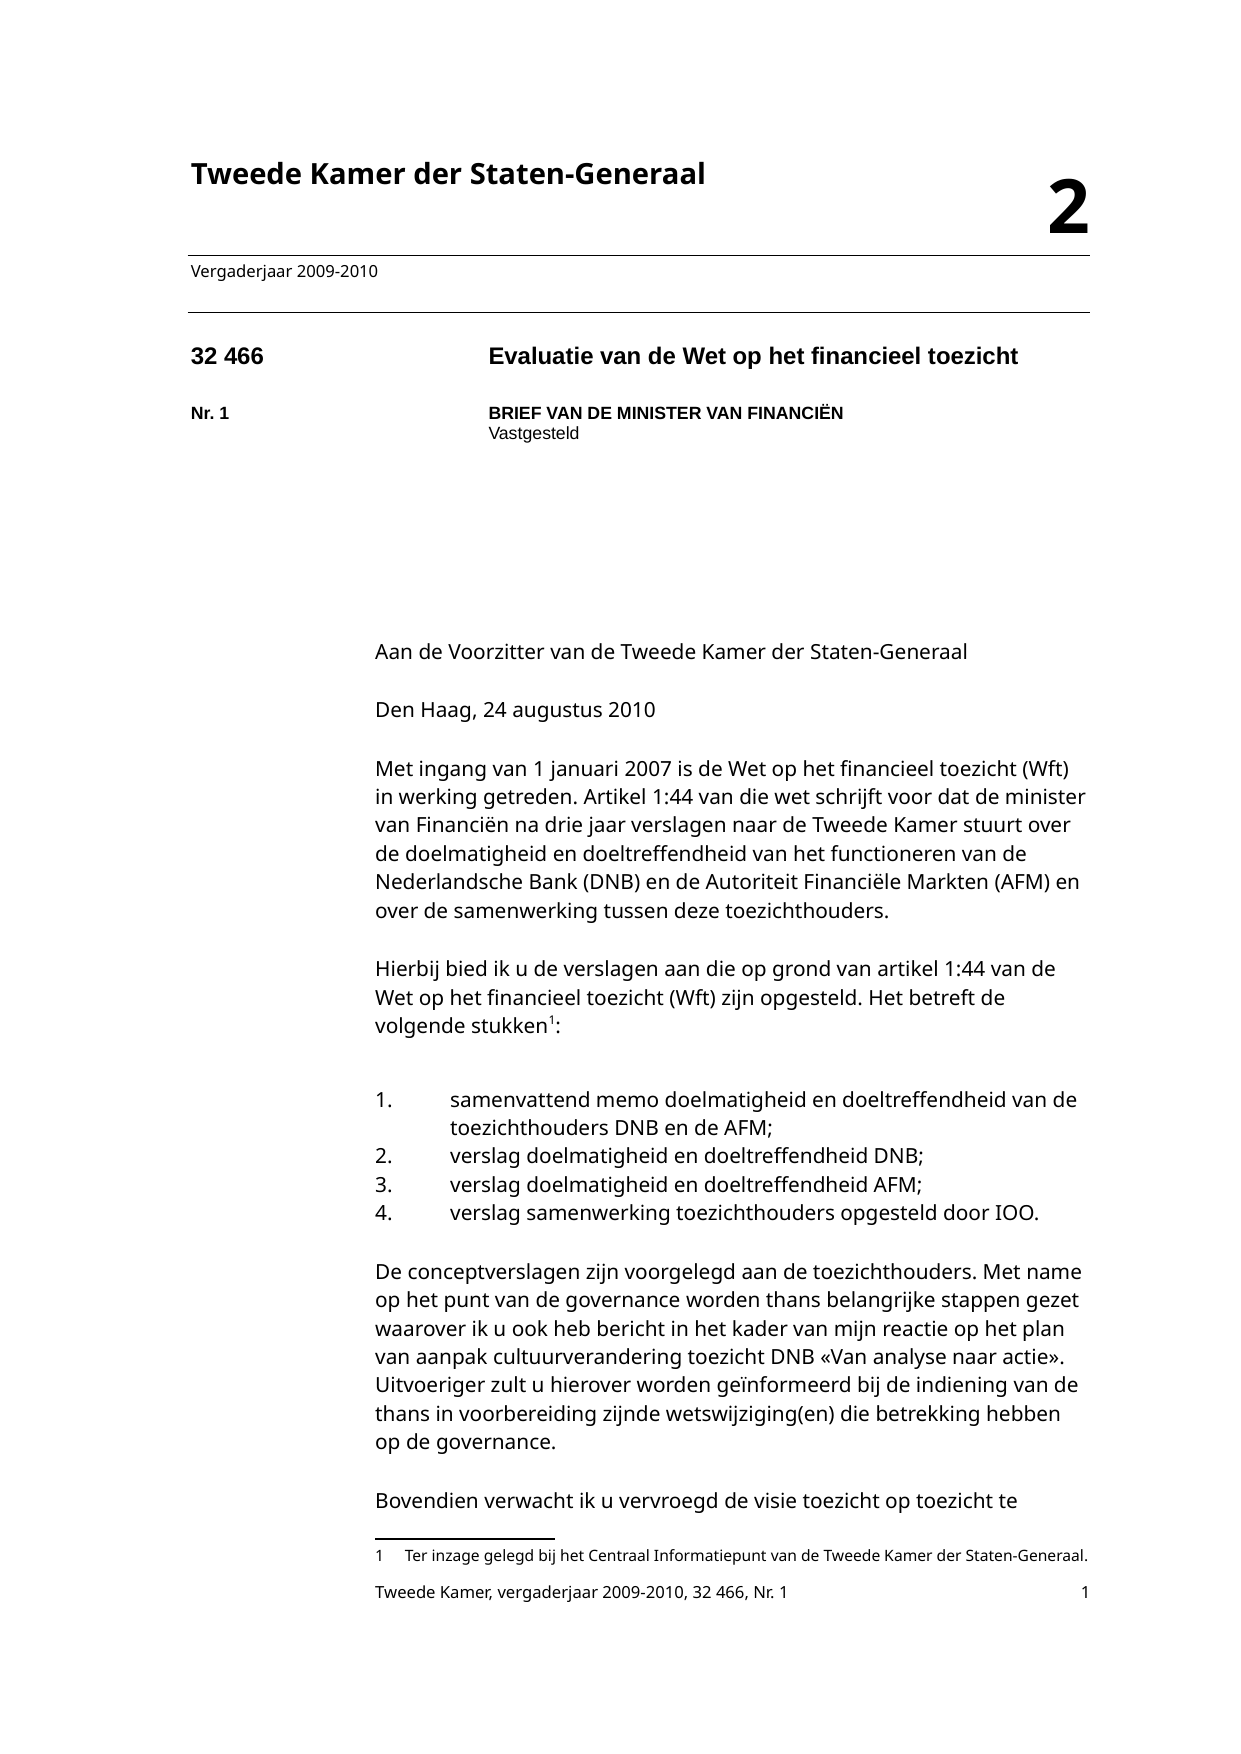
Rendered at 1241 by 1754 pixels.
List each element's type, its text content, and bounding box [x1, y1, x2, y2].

text Ter inzage gelegd bij het Centraal Informatiepunt van de Tweede Kamer der Staten-Generaal. [375, 1509, 1090, 1566]
text Hierbij bied ik u de verslagen aan die op grond van artikel 1:44 van de Wet op het financieel toezicht (Wft) zijn opgesteld. Het betreft de volgende stukken: [375, 954, 1090, 1040]
table_header Tweede Kamer der Staten-Generaal [188, 150, 909, 255]
list verslag doelmatigheid en doeltreffendheid DNB; [375, 1142, 1090, 1170]
text Den Haag, 24 augustus 2010 [375, 695, 1090, 724]
text Met ingang van 1 januari 2007 is de Wet op het financieel toezicht (Wft) in werking getreden. Artikel 1:44 van die wet schrijft voor dat de minister van Financiën na drie jaar verslagen naar de Tweede Kamer stuurt over de doelmatigheid en doeltreffendheid van het functioneren van de Nederlandsche Bank (DNB) en de Autoriteit Financiële Markten (AFM) en over de samenwerking tussen deze toezichthouders. [375, 754, 1090, 924]
table_cell Nr. 1 [188, 399, 485, 518]
table_cell Evaluatie van de Wet op het financieel toezicht [485, 339, 1090, 399]
list verslag doelmatigheid en doeltreffendheid AFM; [375, 1170, 1090, 1198]
list samenvattend memo doelmatigheid en doeltreffendheid van de toezichthouders DNB en de AFM; [375, 1085, 1090, 1142]
text Aan de Voorzitter van de Tweede Kamer der Staten-Generaal [375, 637, 1090, 665]
text De conceptverslagen zijn voorgelegd aan de toezichthouders. Met name op het punt van de governance worden thans belangrijke stappen gezet waarover ik u ook heb bericht in het kader van mijn reactie op het plan van aanpak cultuurverandering toezicht DNB «Van analyse naar actie». Uitvoeriger zult u hierover worden geïnformeerd bij de indiening van de thans in voorbereiding zijnde wetswijziging(en) die betrekking hebben op de governance. [375, 1257, 1090, 1456]
list verslag samenwerking toezichthouders opgesteld door IOO. [375, 1198, 1090, 1227]
table_cell BRIEF VAN DE MINISTER VAN FINANCIËN Vastgesteld [485, 399, 1090, 518]
table_cell Vergaderjaar 2009-2010 [188, 256, 485, 312]
table_header 2 [910, 150, 1090, 255]
table_cell 32 466 [188, 339, 485, 399]
table_cell [188, 313, 485, 339]
table_cell [485, 313, 1090, 339]
table_cell [485, 256, 1090, 312]
